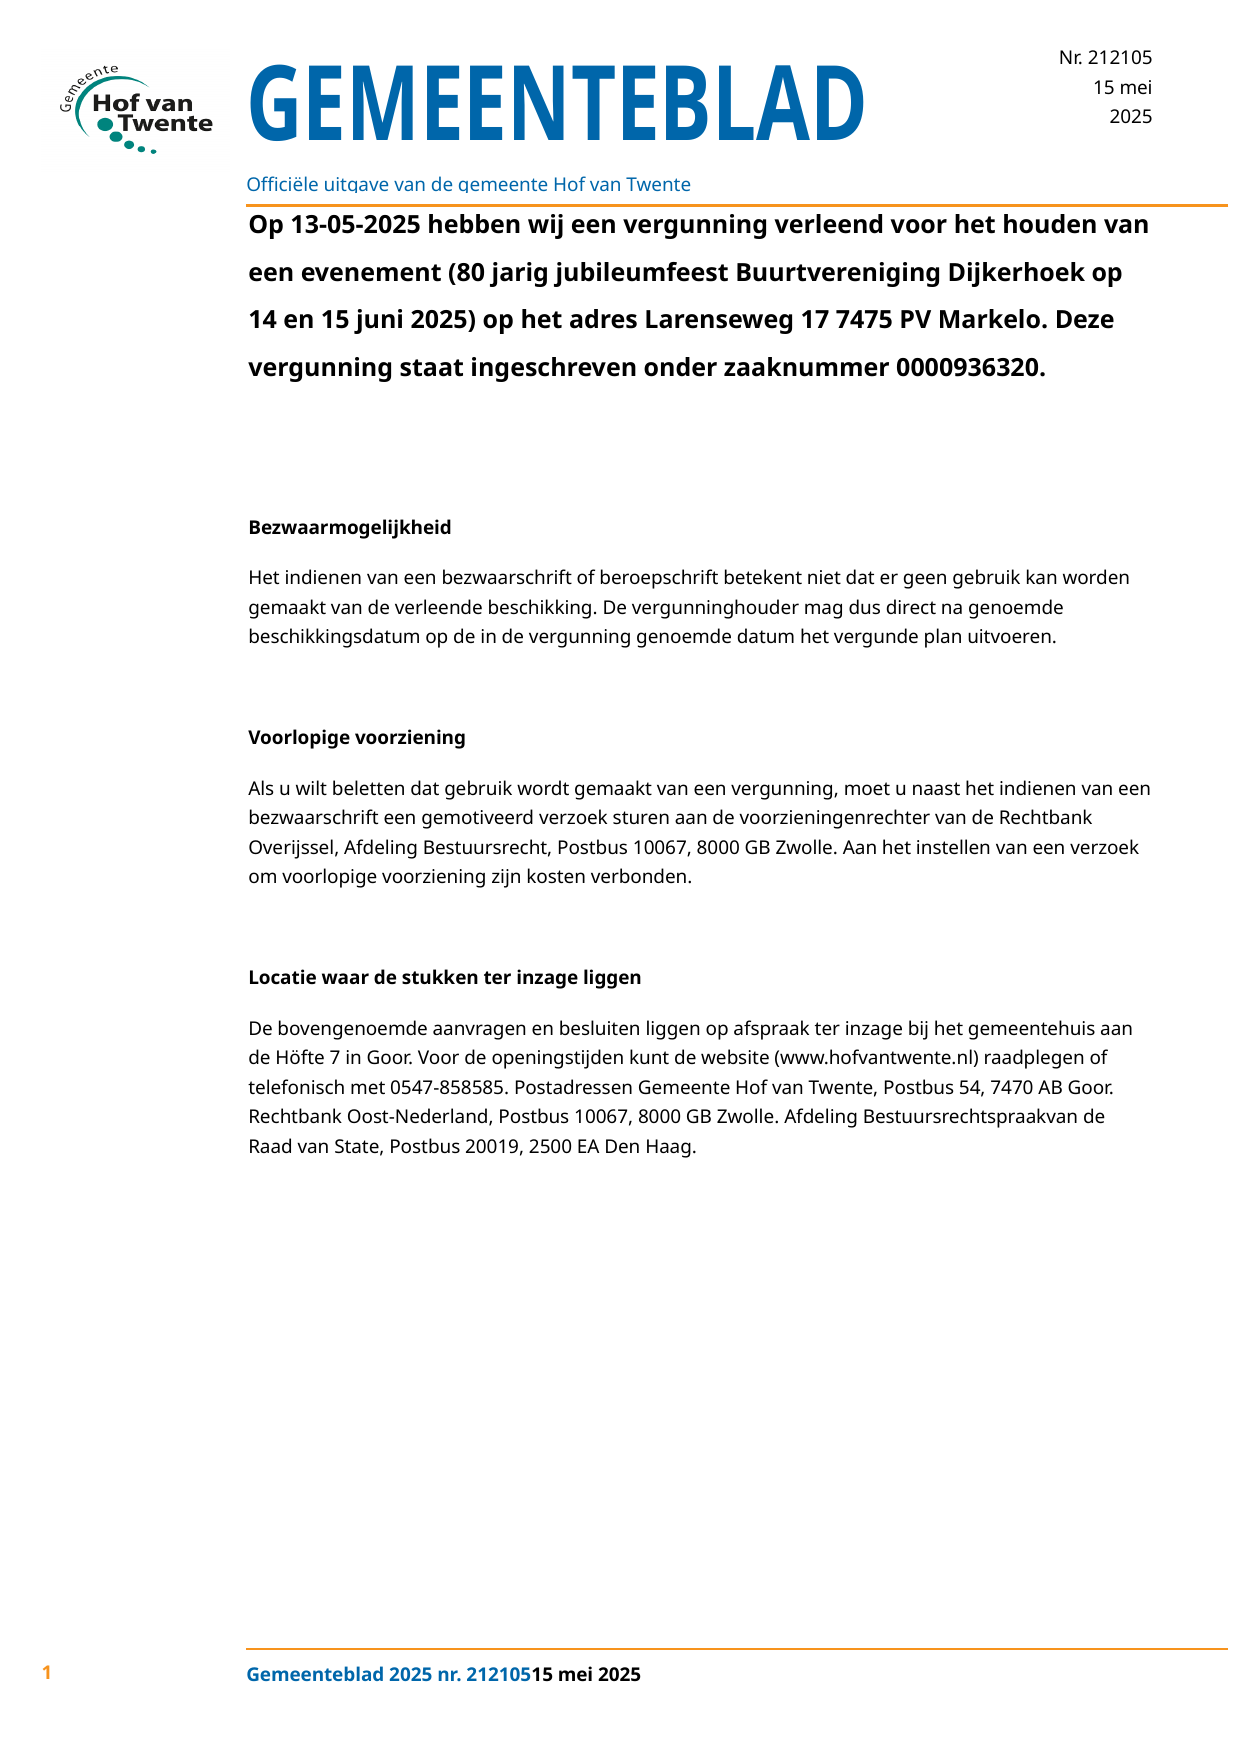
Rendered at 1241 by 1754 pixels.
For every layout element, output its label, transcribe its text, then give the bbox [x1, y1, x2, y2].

text Als u wilt beletten dat gebruik wordt gemaakt van een vergunning, moet u naast het indienen van een bezwaarschrift een gemotiveerd verzoek sturen aan de voorzieningenrechter van de Rechtbank Overijssel, Afdeling Bestuursrecht, Postbus 10067, 8000 GB Zwolle. Aan het instellen van een verzoek om voorlopige voorziening zijn kosten verbonden. [248, 775, 1152, 889]
text De bovengenoemde aanvragen en besluiten liggen op afspraak ter inzage bij het gemeentehuis aan de Höfte 7 in Goor. Voor de openingstijden kunt de website (www.hofvantwente.nl) raadplegen of telefonisch met 0547-858585. Postadressen Gemeente Hof van Twente, Postbus 54, 7470 AB Goor. Rechtbank Oost-Nederland, Postbus 10067, 8000 GB Zwolle. Afdeling Bestuursrechtspraakvan de Raad van State, Postbus 20019, 2500 EA Den Haag. [248, 1015, 1152, 1159]
picture [41, 47, 231, 172]
text Bezwaarmogelijkheid [248, 514, 1152, 540]
text Het indienen van een bezwaarschrift of beroepschrift betekent niet dat er geen gebruik kan worden gemaakt van de verleende beschikking. De vergunninghouder mag dus direct na genoemde beschikkingsdatum op de in de vergunning genoemde datum het vergunde plan uitvoeren. [248, 564, 1152, 649]
text Voorlopige voorziening [248, 724, 1152, 750]
text Op 13-05-2025 hebben wij een vergunning verleend voor het houden van een evenement (80 jarig jubileumfeest Buurtvereniging Dijkerhoek op 14 en 15 juni 2025) op het adres Larenseweg 17 7475 PV Markelo. Deze vergunning staat ingeschreven onder zaaknummer 0000936320. [248, 207, 1152, 384]
text Locatie waar de stukken ter inzage liggen [248, 964, 1152, 990]
